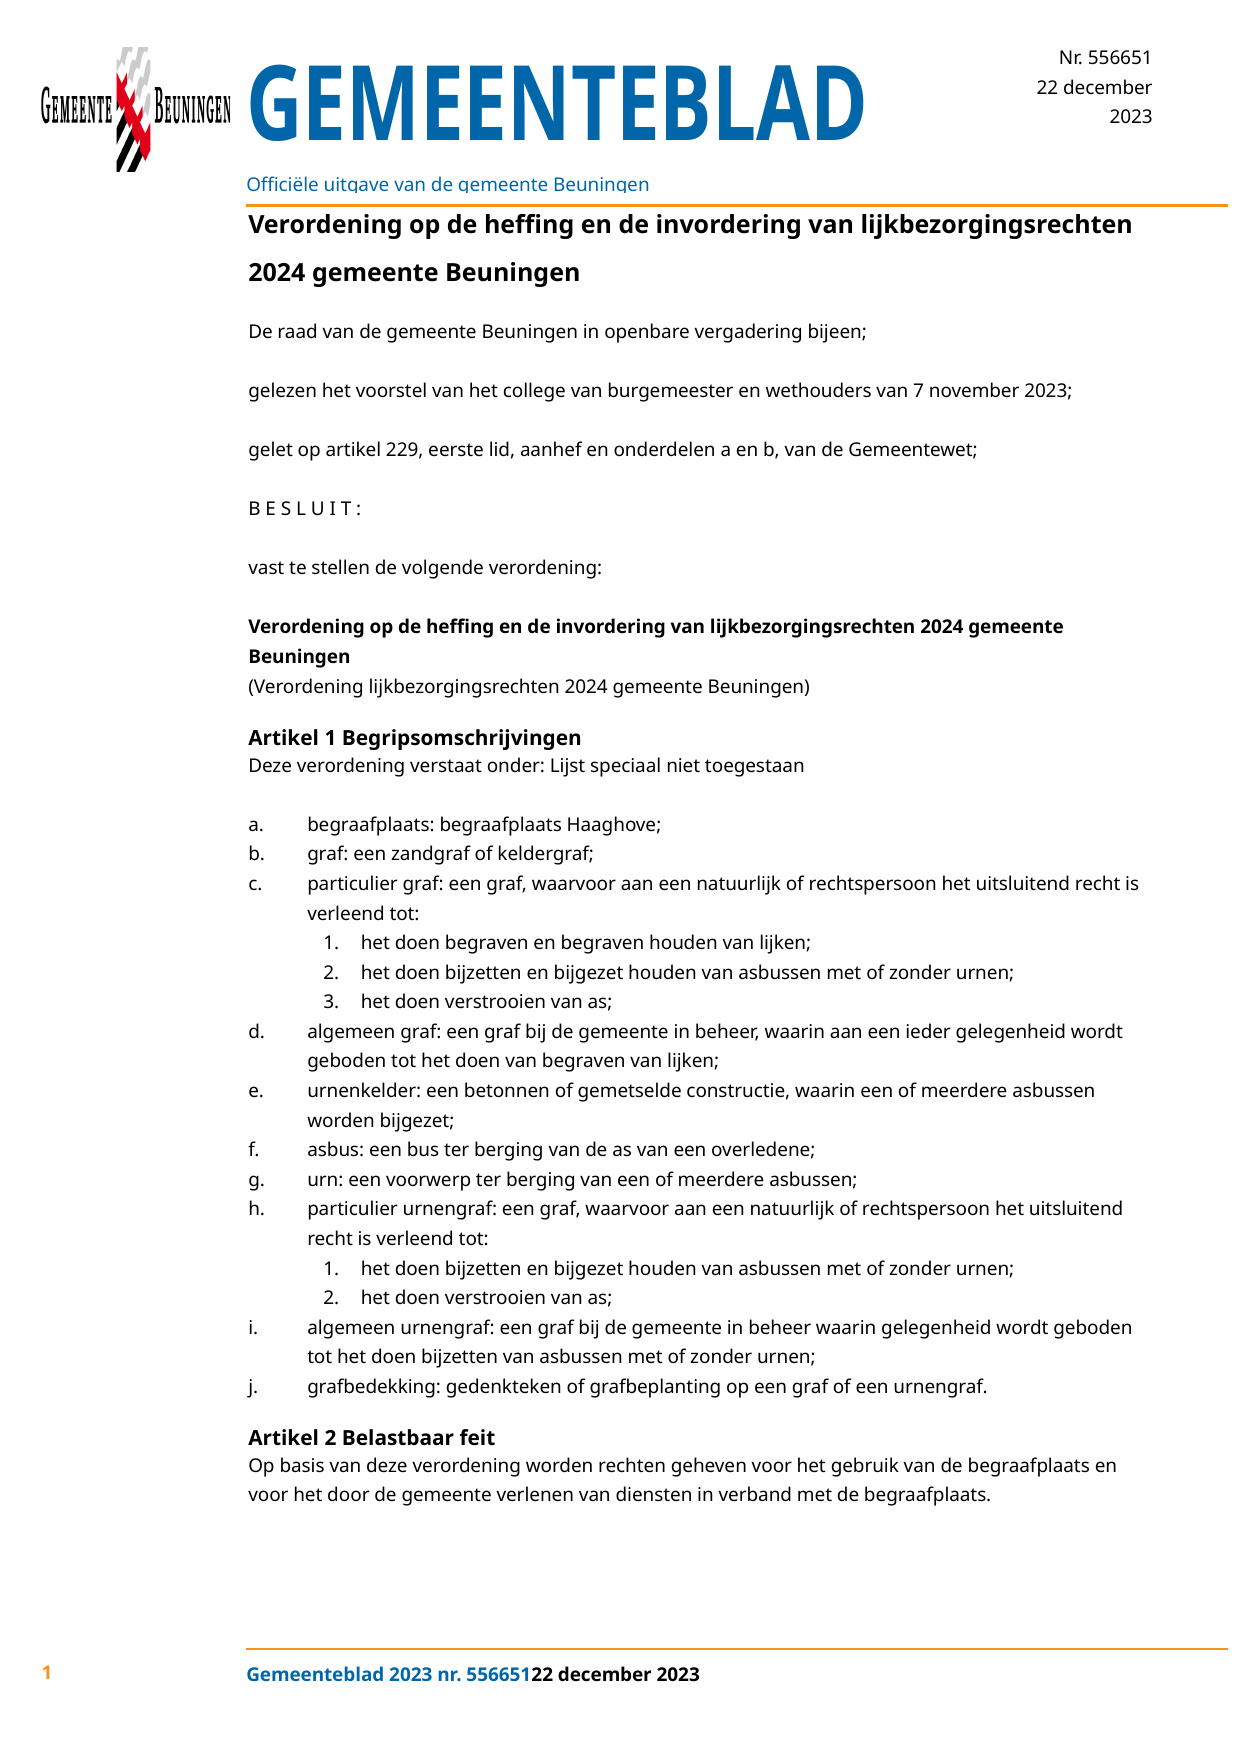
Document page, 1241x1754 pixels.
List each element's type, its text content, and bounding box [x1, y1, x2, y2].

list particulier urnengraf: een graf, waarvoor aan een natuurlijk of rechtspersoon het uitsluitend recht is verleend tot: [248, 1196, 1152, 1251]
list het doen bijzetten en bijgezet houden van asbussen met of zonder urnen; [323, 1255, 1152, 1280]
text Op basis van deze verordening worden rechten geheven voor het gebruik van de begraafplaats en voor het door de gemeente verlenen van diensten in verband met de begraafplaats. [248, 1452, 1152, 1507]
text Artikel 1 Begripsomschrijvingen [248, 723, 1152, 752]
list het doen verstrooien van as; [323, 988, 1152, 1014]
text Verordening op de heffing en de invordering van lijkbezorgingsrechten 2024 gemeente Beuningen [248, 614, 1152, 669]
list het doen begraven en begraven houden van lijken; [323, 929, 1152, 955]
list het doen bijzetten en bijgezet houden van asbussen met of zonder urnen; [323, 959, 1152, 984]
list asbus: een bus ter berging van de as van een overledene; [248, 1136, 1152, 1162]
text vast te stellen de volgende verordening: [248, 554, 1152, 580]
list het doen verstrooien van as; [323, 1284, 1152, 1310]
text De raad van de gemeente Beuningen in openbare vergadering bijeen; [248, 318, 1152, 344]
text gelezen het voorstel van het college van burgemeester en wethouders van 7 november 2023; [248, 377, 1152, 403]
list grafbedekking: gedenkteken of grafbeplanting op een graf of een urnengraf. [248, 1373, 1152, 1399]
list particulier graf: een graf, waarvoor aan een natuurlijk of rechtspersoon het uitsluitend recht is verleend tot: [248, 870, 1152, 925]
text Deze verordening verstaat onder: Lijst speciaal niet toegestaan [248, 752, 1152, 777]
text (Verordening lijkbezorgingsrechten 2024 gemeente Beuningen) [248, 673, 1152, 699]
list algemeen urnengraf: een graf bij de gemeente in beheer waarin gelegenheid wordt geboden tot het doen bijzetten van asbussen met of zonder urnen; [248, 1314, 1152, 1369]
list graf: een zandgraf of keldergraf; [248, 841, 1152, 866]
text B E S L U I T : [248, 495, 1152, 521]
list algemeen graf: een graf bij de gemeente in beheer, waarin aan een ieder gelegenheid wordt geboden tot het doen van begraven van lijken; [248, 1018, 1152, 1073]
list urn: een voorwerp ter berging van een of meerdere asbussen; [248, 1166, 1152, 1192]
text gelet op artikel 229, eerste lid, aanhef en onderdelen a en b, van de Gemeentewet; [248, 436, 1152, 462]
text Artikel 2 Belastbaar feit [248, 1423, 1152, 1452]
list begraafplaats: begraafplaats Haaghove; [248, 811, 1152, 837]
picture [41, 47, 231, 172]
list urnenkelder: een betonnen of gemetselde constructie, waarin een of meerdere asbussen worden bijgezet; [248, 1077, 1152, 1132]
text Verordening op de heffing en de invordering van lijkbezorgingsrechten 2024 gemeente Beuningen [248, 207, 1152, 288]
